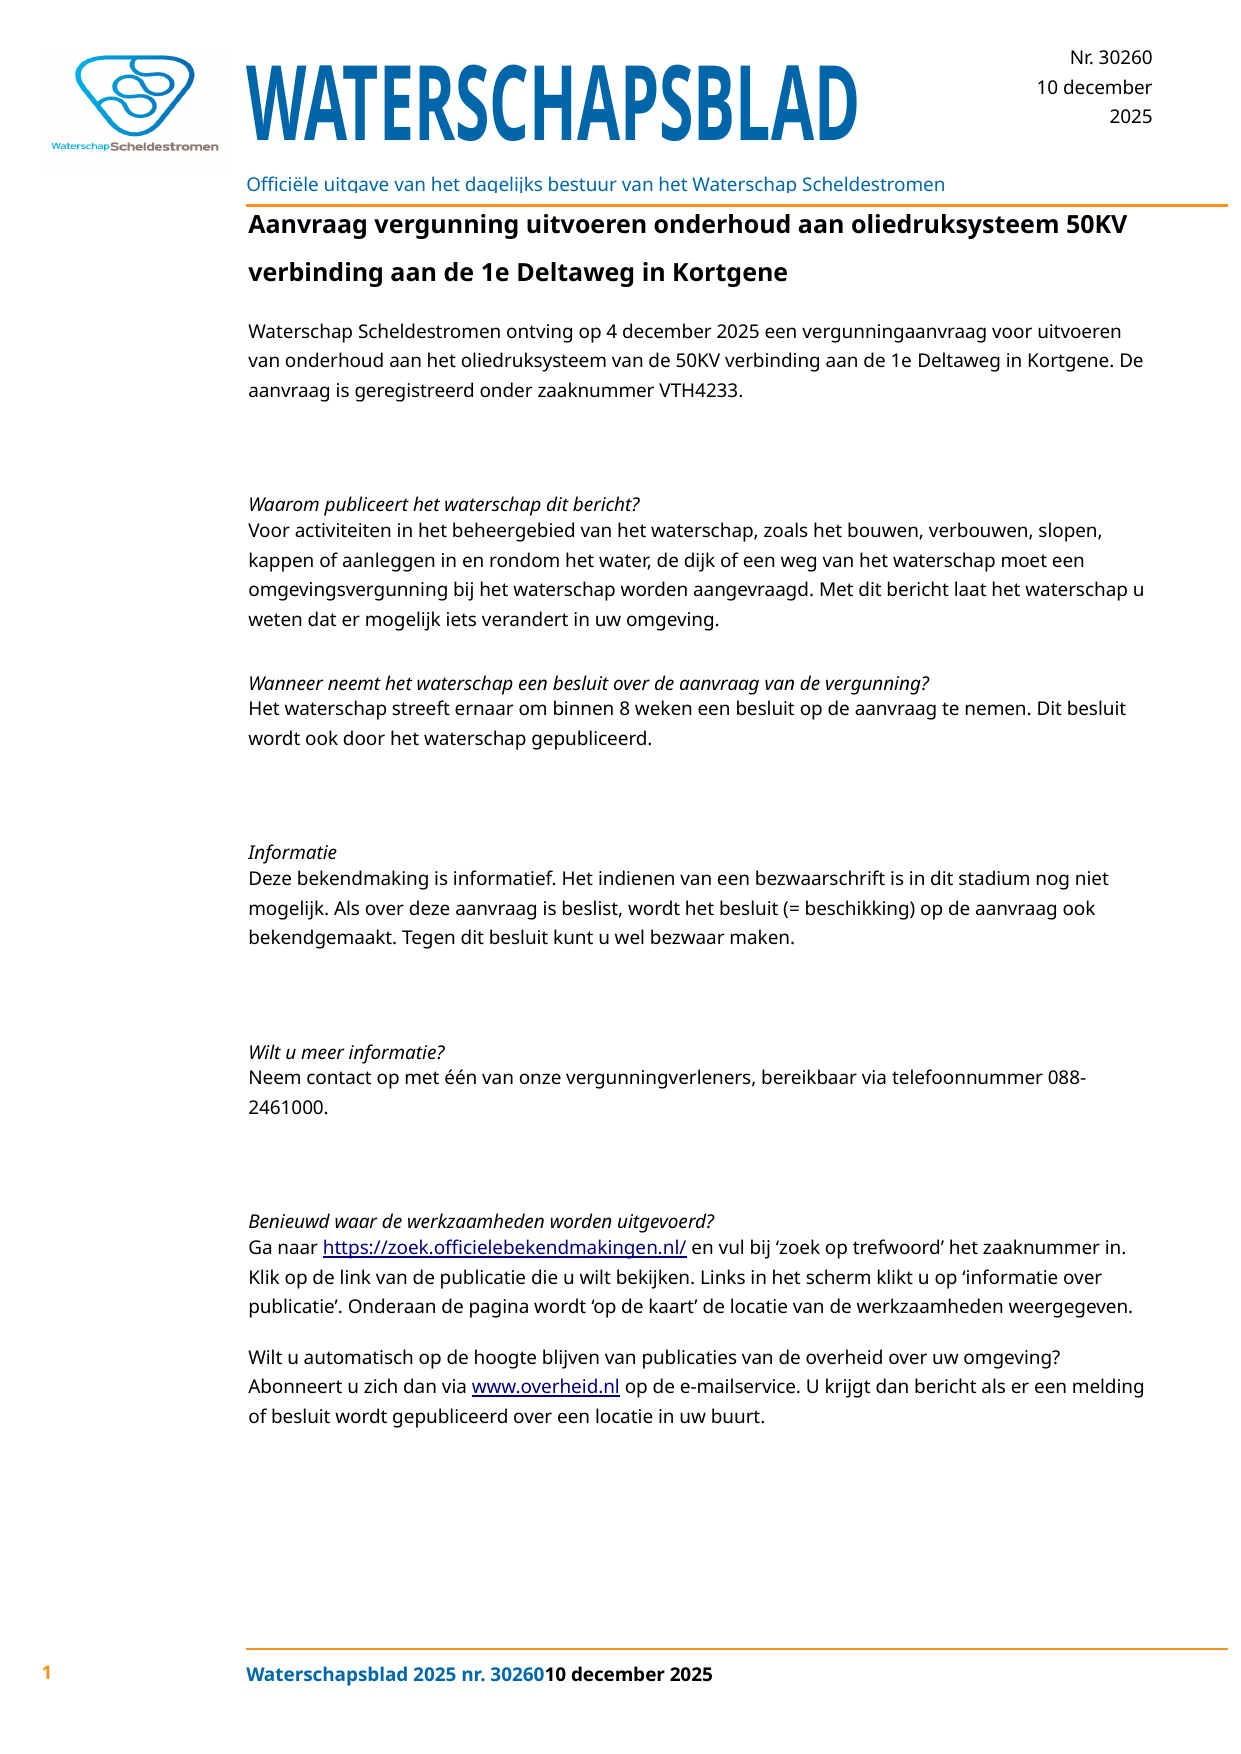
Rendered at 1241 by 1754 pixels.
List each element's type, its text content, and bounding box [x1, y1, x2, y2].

text Waterschap Scheldestromen ontving op 4 december 2025 een vergunningaanvraag voor uitvoeren van onderhoud aan het oliedruksysteem van de 50KV verbinding aan de 1e Deltaweg in Kortgene. De aanvraag is geregistreerd onder zaaknummer VTH4233. [248, 318, 1152, 403]
text Het waterschap streeft ernaar om binnen 8 weken een besluit op de aanvraag te nemen. Dit besluit wordt ook door het waterschap gepubliceerd. [248, 696, 1152, 751]
text Deze bekendmaking is informatief. Het indienen van een bezwaarschrift is in dit stadium nog niet mogelijk. Als over deze aanvraag is beslist, wordt het besluit (= beschikking) op de aanvraag ook bekendgemaakt. Tegen dit besluit kunt u wel bezwaar maken. [248, 865, 1152, 950]
text Waarom publiceert het waterschap dit bericht? [248, 491, 1152, 517]
text Ga naar https://zoek.officielebekendmakingen.nl/ en vul bij ‘zoek op trefwoord’ het zaaknummer in. Klik op de link van de publicatie die u wilt bekijken. Links in het scherm klikt u op ‘informatie over publicatie’. Onderaan de pagina wordt ‘op de kaart’ de locatie van de werkzaamheden weergegeven. [248, 1234, 1152, 1319]
text Aanvraag vergunning uitvoeren onderhoud aan oliedruksysteem 50KV verbinding aan de 1e Deltaweg in Kortgene [248, 207, 1152, 288]
text Informatie [248, 839, 1152, 865]
text Voor activiteiten in het beheergebied van het waterschap, zoals het bouwen, verbouwen, slopen, kappen of aanleggen in en rondom het water, de dijk of een weg van het waterschap moet een omgevingsvergunning bij het waterschap worden aangevraagd. Met dit bericht laat het waterschap u weten dat er mogelijk iets verandert in uw omgeving. [248, 517, 1152, 632]
picture [41, 47, 231, 172]
text Wilt u automatisch op de hoogte blijven van publicaties van de overheid over uw omgeving? Abonneert u zich dan via www.overheid.nl op de e-mailservice. U krijgt dan bericht als er een melding of besluit wordt gepubliceerd over een locatie in uw buurt. [248, 1344, 1152, 1429]
text Benieuwd waar de werkzaamheden worden uitgevoerd? [248, 1208, 1152, 1234]
text Wilt u meer informatie? [248, 1039, 1152, 1064]
text Neem contact op met één van onze vergunningverleners, bereikbaar via telefoonnummer 088-2461000. [248, 1064, 1152, 1120]
text Wanneer neemt het waterschap een besluit over de aanvraag van de vergunning? [248, 670, 1152, 696]
